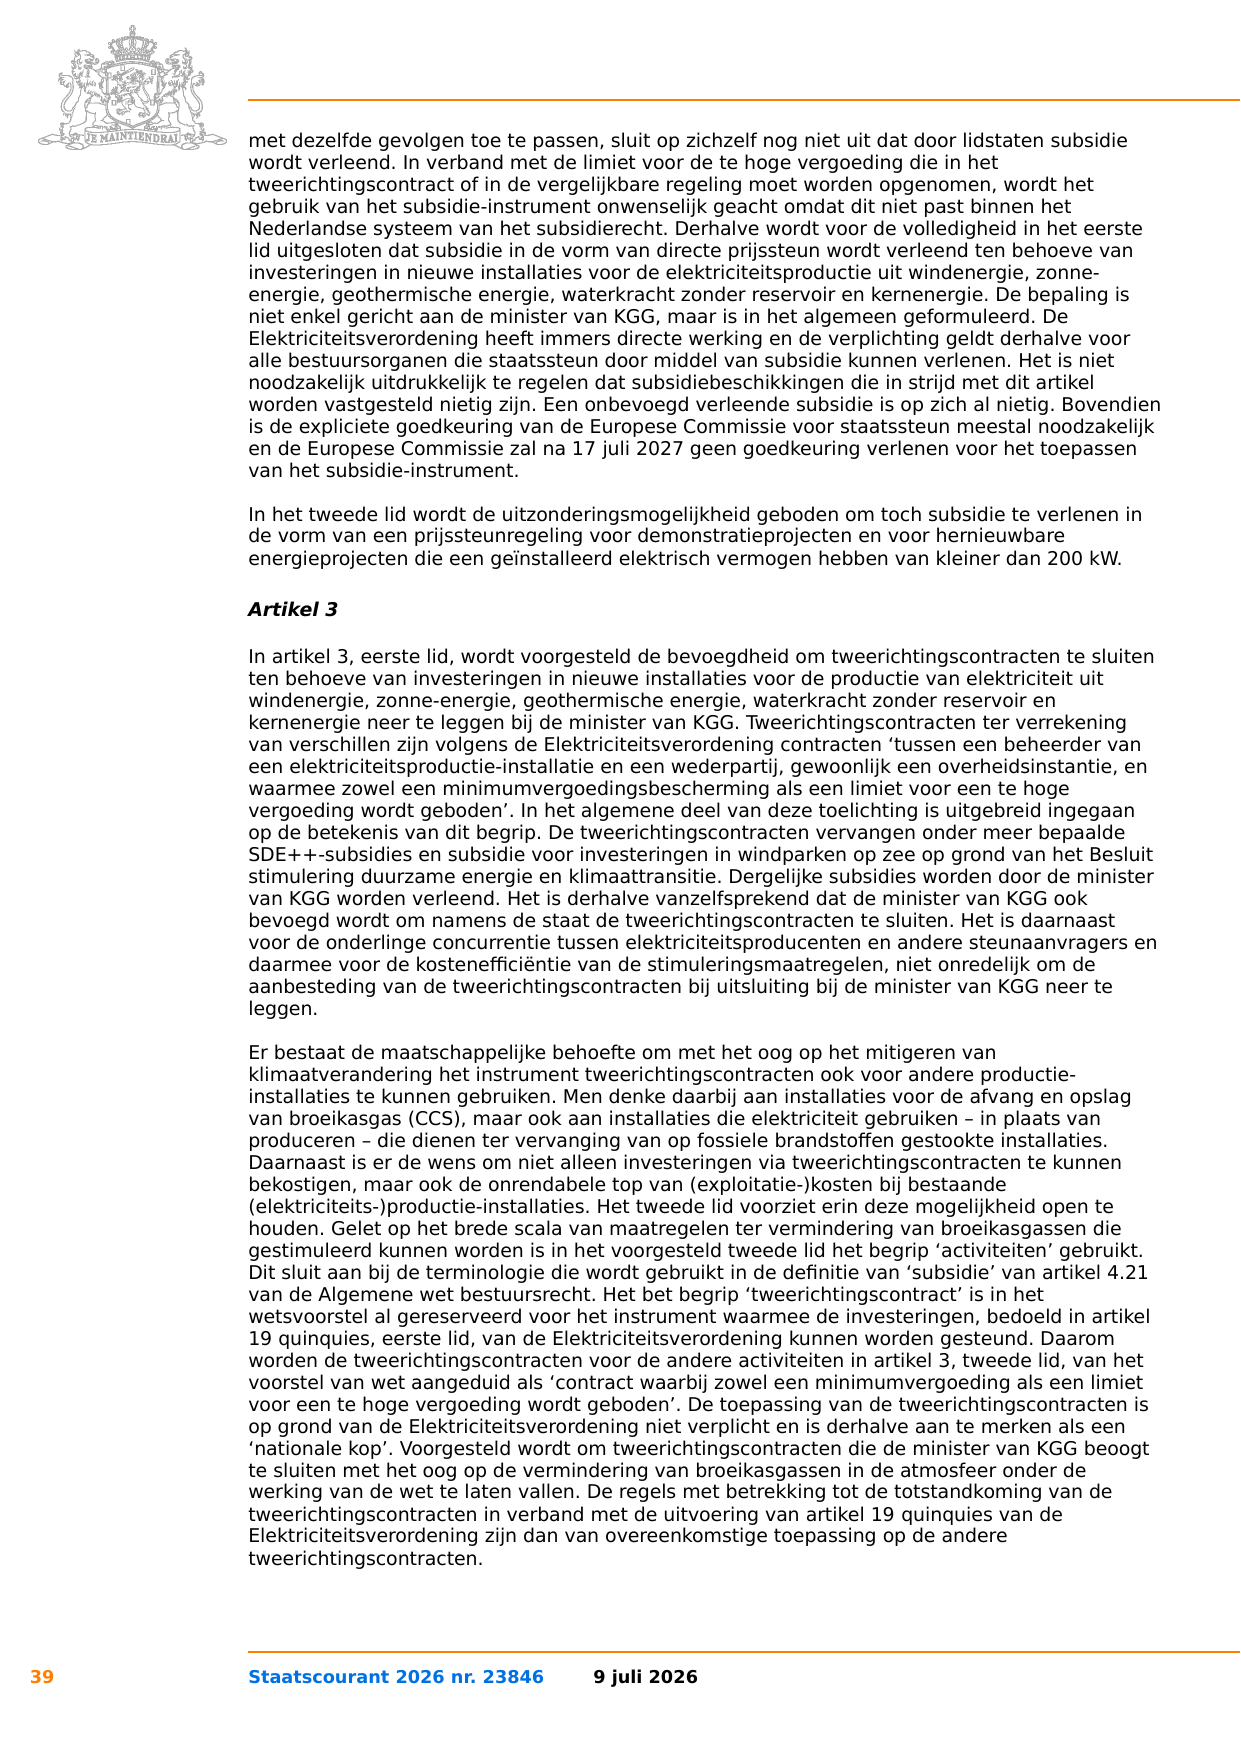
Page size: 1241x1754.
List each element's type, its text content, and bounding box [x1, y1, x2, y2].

picture [38, 25, 227, 150]
text Er bestaat de maatschappelijke behoefte om met het oog op het mitigeren van klimaatverandering het instrument tweerichtingscontracten ook voor andere productie-installaties te kunnen gebruiken. Men denke daarbij aan installaties voor de afvang en opslag van broeikasgas (CCS), maar ook aan installaties die elektriciteit gebruiken – in plaats van produceren – die dienen ter vervanging van op fossiele brandstoffen gestookte installaties. Daarnaast is er de wens om niet alleen investeringen via tweerichtingscontracten te kunnen bekostigen, maar ook de onrendabele top van (exploitatie-)kosten bij bestaande (elektriciteits-)productie-installaties. Het tweede lid voorziet erin deze mogelijkheid open te houden. Gelet op het brede scala van maatregelen ter vermindering van broeikasgassen die gestimuleerd kunnen worden is in het voorgesteld tweede lid het begrip ‘activiteiten’ gebruikt. Dit sluit aan bij de terminologie die wordt gebruikt in de definitie van ‘subsidie’ van artikel 4.21 van de Algemene wet bestuursrecht. Het bet begrip ‘tweerichtingscontract’ is in het wetsvoorstel al gereserveerd voor het instrument waarmee de investeringen, bedoeld in artikel 19 quinquies, eerste lid, van de Elektriciteitsverordening kunnen worden gesteund. Daarom worden de tweerichtingscontracten voor de andere activiteiten in artikel 3, tweede lid, van het voorstel van wet aangeduid als ‘contract waarbij zowel een minimumvergoeding als een limiet voor een te hoge vergoeding wordt geboden’. De toepassing van de tweerichtingscontracten is op grond van de Elektriciteitsverordening niet verplicht en is derhalve aan te merken als een ‘nationale kop’. Voorgesteld wordt om tweerichtingscontracten die de minister van KGG beoogt te sluiten met het oog op de vermindering van broeikasgassen in de atmosfeer onder de werking van de wet te laten vallen. De regels met betrekking tot de totstandkoming van de tweerichtingscontracten in verband met de uitvoering van artikel 19 quinquies van de Elektriciteitsverordening zijn dan van overeenkomstige toepassing op de andere tweerichtingscontracten. [248, 1042, 1163, 1569]
text In artikel 3, eerste lid, wordt voorgesteld de bevoegdheid om tweerichtingscontracten te sluiten ten behoeve van investeringen in nieuwe installaties voor de productie van elektriciteit uit windenergie, zonne-energie, geothermische energie, waterkracht zonder reservoir en kernenergie neer te leggen bij de minister van KGG. Tweerichtingscontracten ter verrekening van verschillen zijn volgens de Elektriciteitsverordening contracten ‘tussen een beheerder van een elektriciteitsproductie-installatie en een wederpartij, gewoonlijk een overheidsinstantie, en waarmee zowel een minimumvergoedingsbescherming als een limiet voor een te hoge vergoeding wordt geboden’. In het algemene deel van deze toelichting is uitgebreid ingegaan op de betekenis van dit begrip. De tweerichtingscontracten vervangen onder meer bepaalde SDE++-subsidies en subsidie voor investeringen in windparken op zee op grond van het Besluit stimulering duurzame energie en klimaattransitie. Dergelijke subsidies worden door de minister van KGG worden verleend. Het is derhalve vanzelfsprekend dat de minister van KGG ook bevoegd wordt om namens de staat de tweerichtingscontracten te sluiten. Het is daarnaast voor de onderlinge concurrentie tussen elektriciteitsproducenten en andere steunaanvragers en daarmee voor de kostenefficiëntie van de stimuleringsmaatregelen, niet onredelijk om de aanbesteding van de tweerichtingscontracten bij uitsluiting bij de minister van KGG neer te leggen. [248, 646, 1163, 1020]
subtitle Artikel 3 [248, 599, 1163, 621]
text In het tweede lid wordt de uitzonderingsmogelijkheid geboden om toch subsidie te verlenen in de vorm van een prijssteunregeling voor demonstratieprojecten en voor hernieuwbare energieprojecten die een geïnstalleerd elektrisch vermogen hebben van kleiner dan 200 kW. [248, 503, 1163, 569]
text met dezelfde gevolgen toe te passen, sluit op zichzelf nog niet uit dat door lidstaten subsidie wordt verleend. In verband met de limiet voor de te hoge vergoeding die in het tweerichtingscontract of in de vergelijkbare regeling moet worden opgenomen, wordt het gebruik van het subsidie-instrument onwenselijk geacht omdat dit niet past binnen het Nederlandse systeem van het subsidierecht. Derhalve wordt voor de volledigheid in het eerste lid uitgesloten dat subsidie in de vorm van directe prijssteun wordt verleend ten behoeve van investeringen in nieuwe installaties voor de elektriciteitsproductie uit windenergie, zonne-energie, geothermische energie, waterkracht zonder reservoir en kernenergie. De bepaling is niet enkel gericht aan de minister van KGG, maar is in het algemeen geformuleerd. De Elektriciteitsverordening heeft immers directe werking en de verplichting geldt derhalve voor alle bestuursorganen die staatssteun door middel van subsidie kunnen verlenen. Het is niet noodzakelijk uitdrukkelijk te regelen dat subsidiebeschikkingen die in strijd met dit artikel worden vastgesteld nietig zijn. Een onbevoegd verleende subsidie is op zich al nietig. Bovendien is de expliciete goedkeuring van de Europese Commissie voor staatssteun meestal noodzakelijk en de Europese Commissie zal na 17 juli 2027 geen goedkeuring verlenen voor het toepassen van het subsidie-instrument. [248, 130, 1163, 482]
